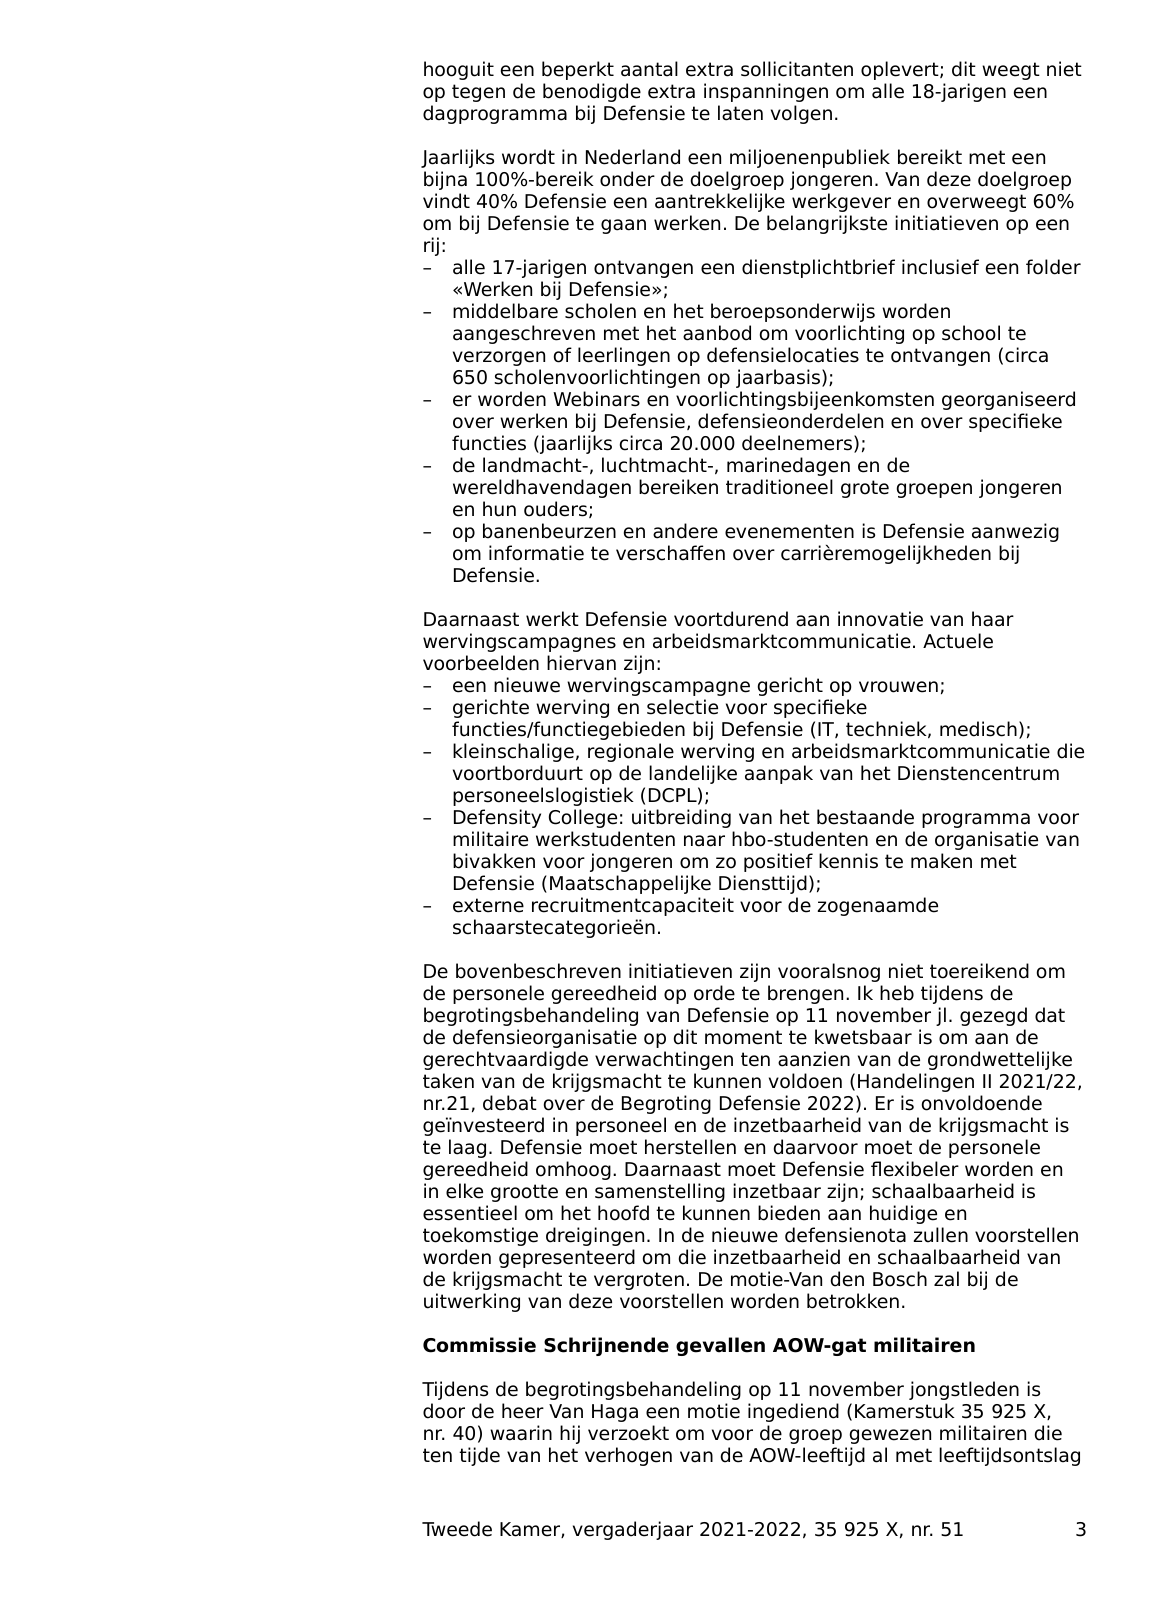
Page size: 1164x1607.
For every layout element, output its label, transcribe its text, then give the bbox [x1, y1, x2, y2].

text Commissie Schrijnende gevallen AOW-gat militairen [422, 1335, 1087, 1357]
text – alle 17-jarigen ontvangen een dienstplichtbrief inclusief een folder «Werken bij Defensie»; [422, 257, 1087, 301]
text Tijdens de begrotingsbehandeling op 11 november jongstleden is door de heer Van Haga een motie ingediend (Kamerstuk 35 925 X, nr. 40) waarin hij verzoekt om voor de groep gewezen militairen die ten tijde van het verhogen van de AOW-leeftijd al met leeftijdsontslag [422, 1379, 1087, 1467]
text Jaarlijks wordt in Nederland een miljoenenpubliek bereikt met een bijna 100%-bereik onder de doelgroep jongeren. Van deze doelgroep vindt 40% Defensie een aantrekkelijke werkgever en overweegt 60% om bij Defensie te gaan werken. De belangrijkste initiatieven op een rij: [422, 147, 1087, 257]
text – kleinschalige, regionale werving en arbeidsmarktcommunicatie die voortborduurt op de landelijke aanpak van het Dienstencentrum personeelslogistiek (DCPL); [422, 741, 1087, 807]
text – een nieuwe wervingscampagne gericht op vrouwen; [422, 675, 1087, 697]
text De bovenbeschreven initiatieven zijn vooralsnog niet toereikend om de personele gereedheid op orde te brengen. Ik heb tijdens de begrotingsbehandeling van Defensie op 11 november jl. gezegd dat de defensieorganisatie op dit moment te kwetsbaar is om aan de gerechtvaardigde verwachtingen ten aanzien van de grondwettelijke taken van de krijgsmacht te kunnen voldoen (Handelingen II 2021/22, nr.21, debat over de Begroting Defensie 2022). Er is onvoldoende geïnvesteerd in personeel en de inzetbaarheid van de krijgsmacht is te laag. Defensie moet herstellen en daarvoor moet de personele gereedheid omhoog. Daarnaast moet Defensie flexibeler worden en in elke grootte en samenstelling inzetbaar zijn; schaalbaarheid is essentieel om het hoofd te kunnen bieden aan huidige en toekomstige dreigingen. In de nieuwe defensienota zullen voorstellen worden gepresenteerd om die inzetbaarheid en schaalbaarheid van de krijgsmacht te vergroten. De motie-Van den Bosch zal bij de uitwerking van deze voorstellen worden betrokken. [422, 961, 1087, 1312]
text – Defensity College: uitbreiding van het bestaande programma voor militaire werkstudenten naar hbo-studenten en de organisatie van bivakken voor jongeren om zo positief kennis te maken met Defensie (Maatschappelijke Diensttijd); [422, 807, 1087, 895]
text Daarnaast werkt Defensie voortdurend aan innovatie van haar wervingscampagnes en arbeidsmarktcommunicatie. Actuele voorbeelden hiervan zijn: [422, 609, 1087, 675]
text – gerichte werving en selectie voor specifieke functies/functiegebieden bij Defensie (IT, techniek, medisch); [422, 697, 1087, 741]
text – op banenbeurzen en andere evenementen is Defensie aanwezig om informatie te verschaffen over carrièremogelijkheden bij Defensie. [422, 521, 1087, 587]
text – de landmacht-, luchtmacht-, marinedagen en de wereldhavendagen bereiken traditioneel grote groepen jongeren en hun ouders; [422, 455, 1087, 521]
text – middelbare scholen en het beroepsonderwijs worden aangeschreven met het aanbod om voorlichting op school te verzorgen of leerlingen op defensielocaties te ontvangen (circa 650 scholenvoorlichtingen op jaarbasis); [422, 301, 1087, 389]
text – er worden Webinars en voorlichtingsbijeenkomsten georganiseerd over werken bij Defensie, defensieonderdelen en over specifieke functies (jaarlijks circa 20.000 deelnemers); [422, 389, 1087, 455]
text – externe recruitmentcapaciteit voor de zogenaamde schaarstecategorieën. [422, 895, 1087, 939]
text hooguit een beperkt aantal extra sollicitanten oplevert; dit weegt niet op tegen de benodigde extra inspanningen om alle 18-jarigen een dagprogramma bij Defensie te laten volgen. [422, 59, 1087, 125]
